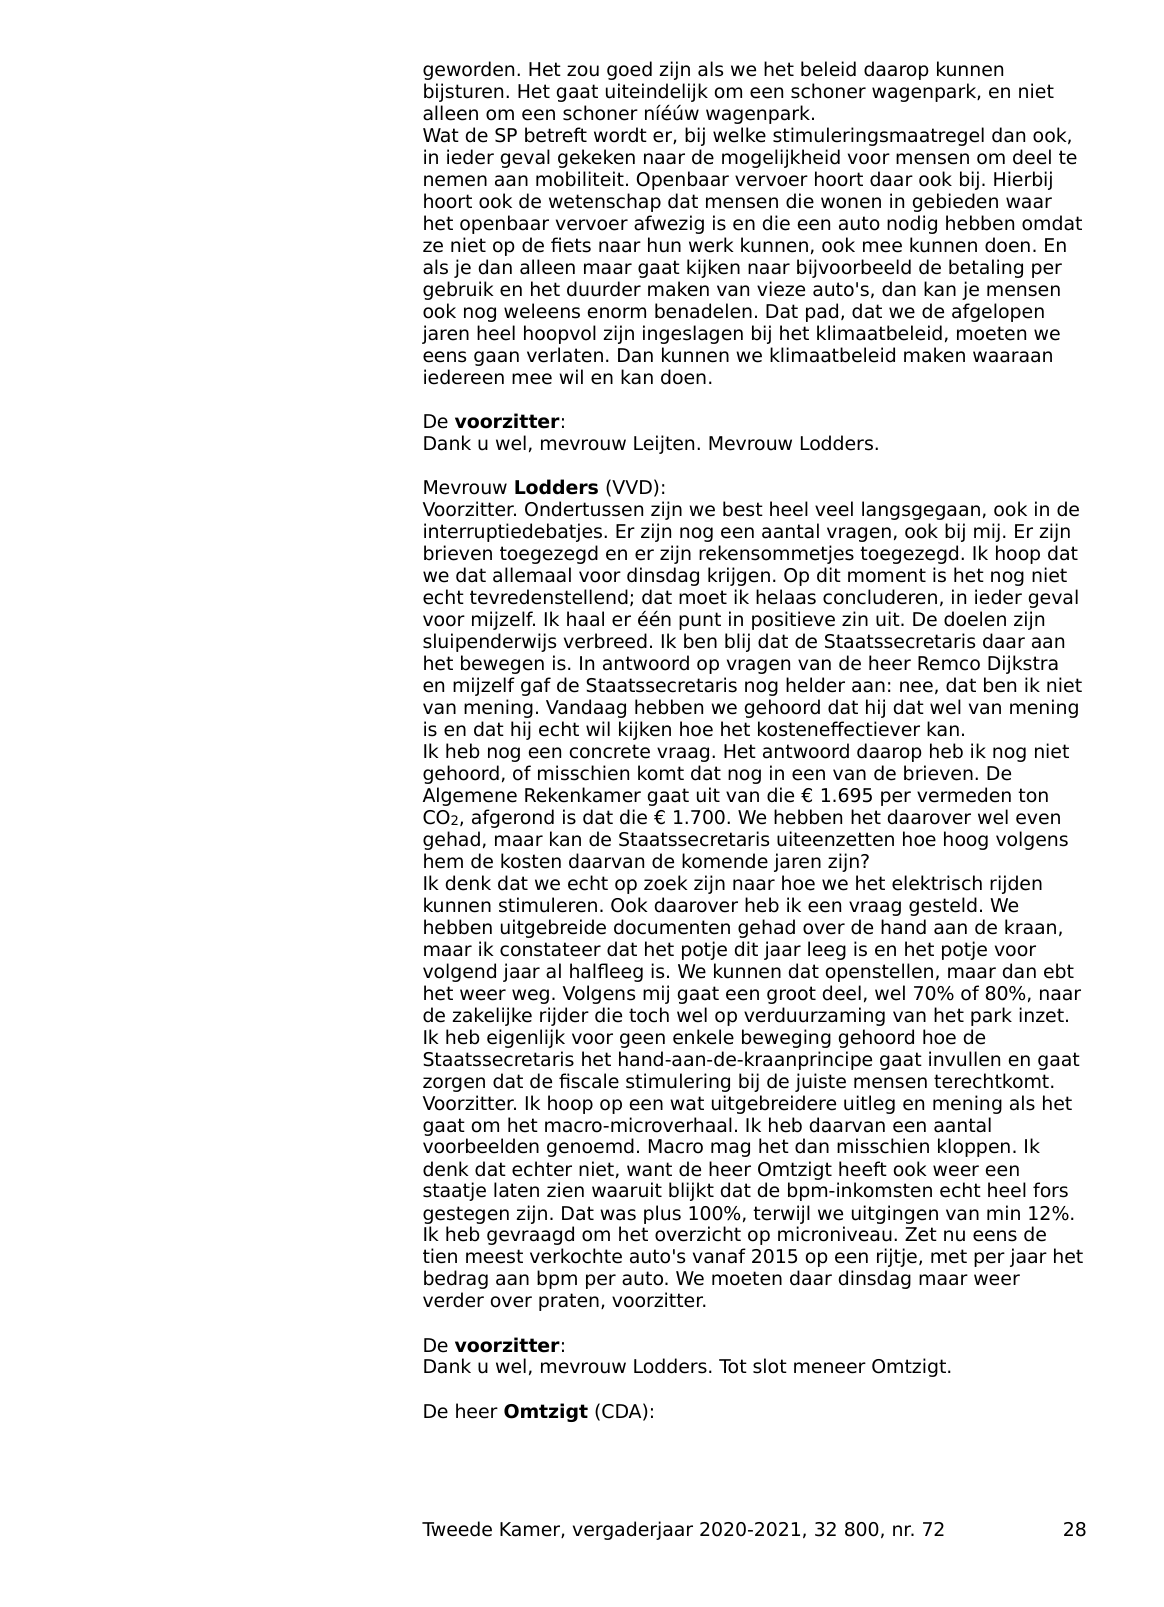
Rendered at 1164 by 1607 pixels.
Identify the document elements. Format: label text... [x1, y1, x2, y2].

text De voorzitter: [422, 411, 1087, 433]
text Ik denk dat we echt op zoek zijn naar hoe we het elektrisch rijden kunnen stimuleren. Ook daarover heb ik een vraag gesteld. We hebben uitgebreide documenten gehad over de hand aan de kraan, maar ik constateer dat het potje dit jaar leeg is en het potje voor volgend jaar al halfleeg is. We kunnen dat openstellen, maar dan ebt het weer weg. Volgens mij gaat een groot deel, wel 70% of 80%, naar de zakelijke rijder die toch wel op verduurzaming van het park inzet. Ik heb eigenlijk voor geen enkele beweging gehoord hoe de Staatssecretaris het hand-aan-de-kraanprincipe gaat invullen en gaat zorgen dat de fiscale stimulering bij de juiste mensen terechtkomt. [422, 873, 1087, 1092]
text De heer Omtzigt (CDA): [422, 1401, 1087, 1423]
text Dank u wel, mevrouw Leijten. Mevrouw Lodders. [422, 433, 1087, 455]
text Wat de SP betreft wordt er, bij welke stimuleringsmaatregel dan ook, in ieder geval gekeken naar de mogelijkheid voor mensen om deel te nemen aan mobiliteit. Openbaar vervoer hoort daar ook bij. Hierbij hoort ook de wetenschap dat mensen die wonen in gebieden waar het openbaar vervoer afwezig is en die een auto nodig hebben omdat ze niet op de fiets naar hun werk kunnen, ook mee kunnen doen. En als je dan alleen maar gaat kijken naar bijvoorbeeld de betaling per gebruik en het duurder maken van vieze auto's, dan kan je mensen ook nog weleens enorm benadelen. Dat pad, dat we de afgelopen jaren heel hoopvol zijn ingeslagen bij het klimaatbeleid, moeten we eens gaan verlaten. Dan kunnen we klimaatbeleid maken waaraan iedereen mee wil en kan doen. [422, 125, 1087, 389]
text Dank u wel, mevrouw Lodders. Tot slot meneer Omtzigt. [422, 1356, 1087, 1378]
text Voorzitter. Ik hoop op een wat uitgebreidere uitleg en mening als het gaat om het macro-microverhaal. Ik heb daarvan een aantal voorbeelden genoemd. Macro mag het dan misschien kloppen. Ik denk dat echter niet, want de heer Omtzigt heeft ook weer een staatje laten zien waaruit blijkt dat de bpm-inkomsten echt heel fors gestegen zijn. Dat was plus 100%, terwijl we uitgingen van min 12%. Ik heb gevraagd om het overzicht op microniveau. Zet nu eens de tien meest verkochte auto's vanaf 2015 op een rijtje, met per jaar het bedrag aan bpm per auto. We moeten daar dinsdag maar weer verder over praten, voorzitter. [422, 1092, 1087, 1312]
text geworden. Het zou goed zijn als we het beleid daarop kunnen bijsturen. Het gaat uiteindelijk om een schoner wagenpark, en niet alleen om een schoner níéúw wagenpark. [422, 59, 1087, 125]
text Ik heb nog een concrete vraag. Het antwoord daarop heb ik nog niet gehoord, of misschien komt dat nog in een van de brieven. De Algemene Rekenkamer gaat uit van die € 1.695 per vermeden ton CO2, afgerond is dat die € 1.700. We hebben het daarover wel even gehad, maar kan de Staatssecretaris uiteenzetten hoe hoog volgens hem de kosten daarvan de komende jaren zijn? [422, 741, 1087, 873]
text Mevrouw Lodders (VVD): [422, 477, 1087, 499]
text Voorzitter. Ondertussen zijn we best heel veel langsgegaan, ook in de interruptiedebatjes. Er zijn nog een aantal vragen, ook bij mij. Er zijn brieven toegezegd en er zijn rekensommetjes toegezegd. Ik hoop dat we dat allemaal voor dinsdag krijgen. Op dit moment is het nog niet echt tevredenstellend; dat moet ik helaas concluderen, in ieder geval voor mijzelf. Ik haal er één punt in positieve zin uit. De doelen zijn sluipenderwijs verbreed. Ik ben blij dat de Staatssecretaris daar aan het bewegen is. In antwoord op vragen van de heer Remco Dijkstra en mijzelf gaf de Staatssecretaris nog helder aan: nee, dat ben ik niet van mening. Vandaag hebben we gehoord dat hij dat wel van mening is en dat hij echt wil kijken hoe het kosteneffectiever kan. [422, 499, 1087, 741]
text De voorzitter: [422, 1334, 1087, 1356]
